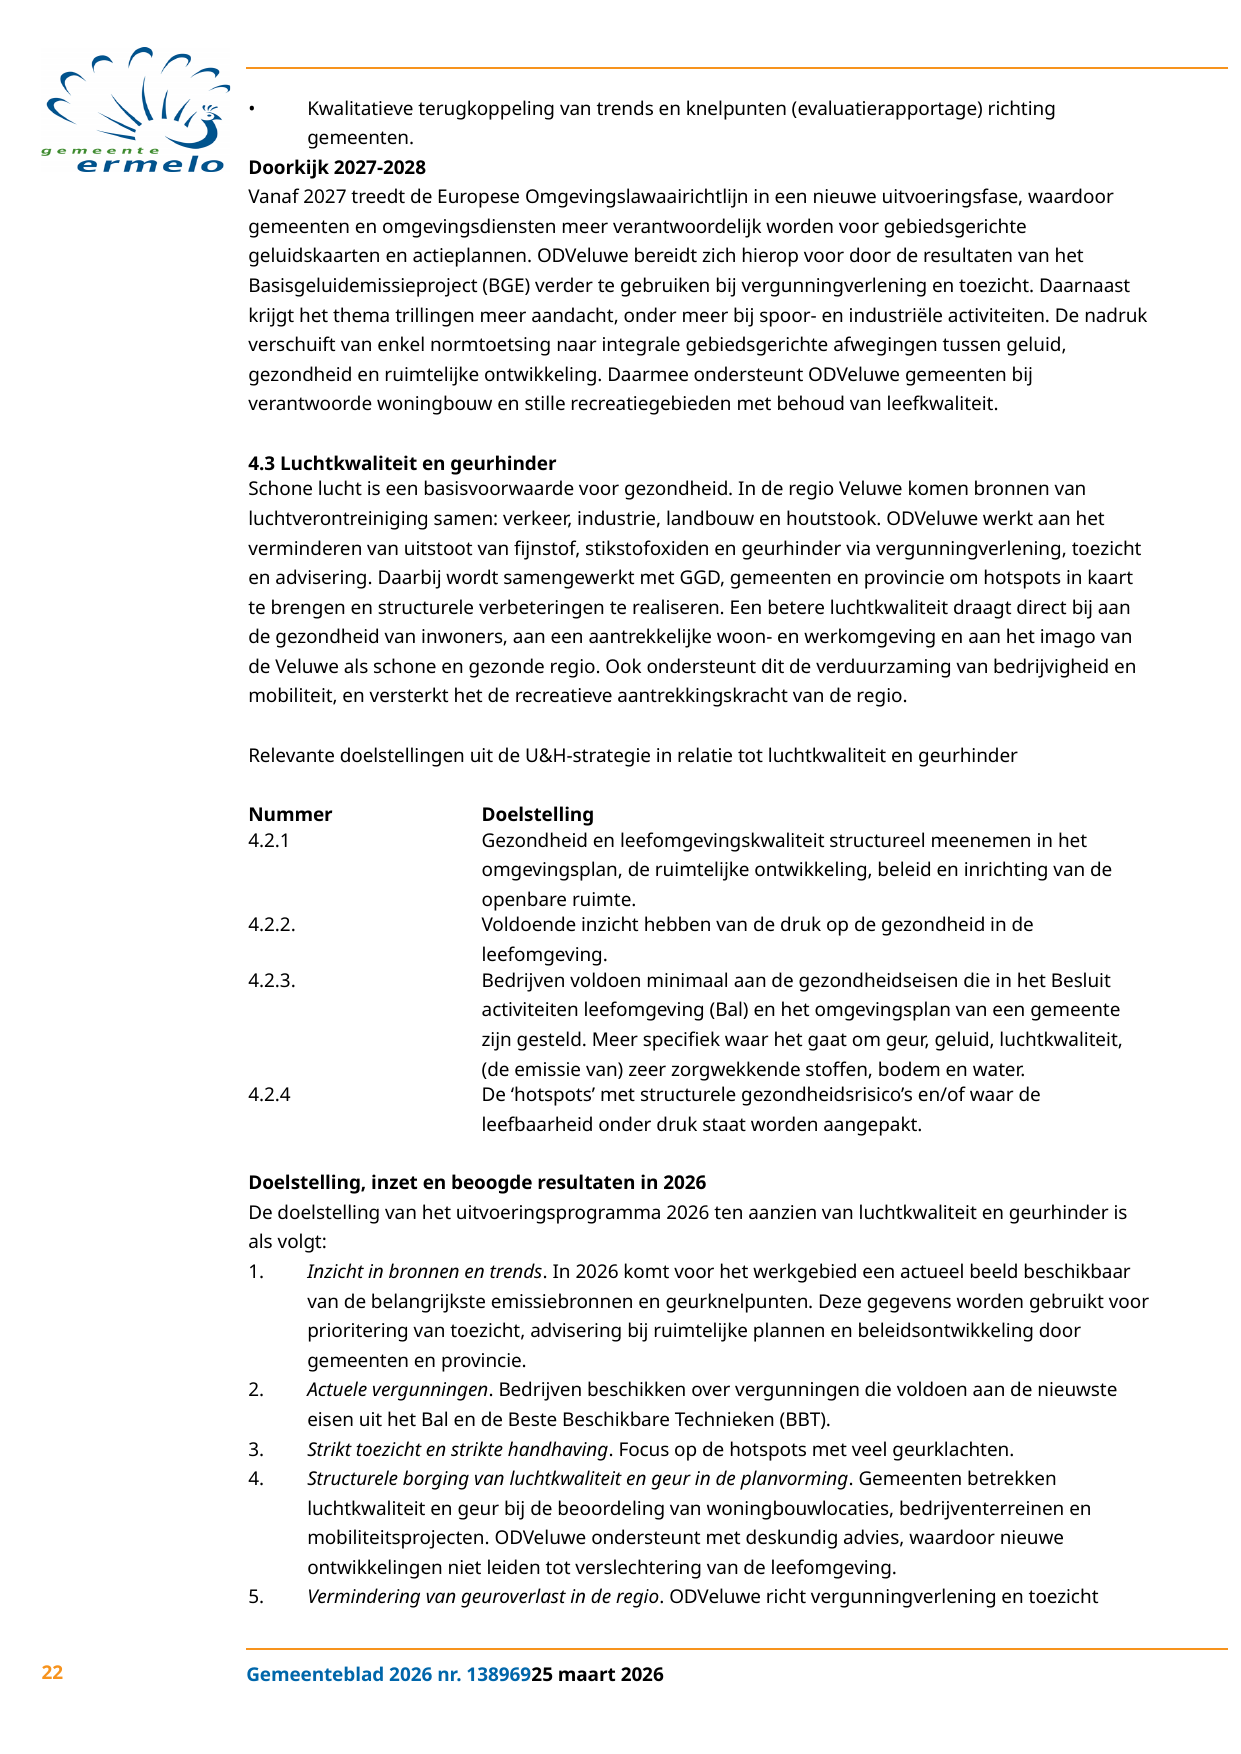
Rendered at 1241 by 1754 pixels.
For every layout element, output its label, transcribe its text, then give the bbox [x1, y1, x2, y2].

table_header Doelstelling [481, 801, 1152, 827]
table_cell Gezondheid en leefomgevingskwaliteit structureel meenemen in het omgevingsplan, de ruimtelijke ontwikkeling, beleid en inrichting van de openbare ruimte. [481, 827, 1152, 912]
text Vanaf 2027 treedt de Europese Omgevingslawaairichtlijn in een nieuwe uitvoeringsfase, waardoor gemeenten en omgevingsdiensten meer verantwoordelijk worden voor gebiedsgerichte geluidskaarten en actieplannen. ODVeluwe bereidt zich hierop voor door de resultaten van het Basisgeluidemissieproject (BGE) verder te gebruiken bij vergunningverlening en toezicht. Daarnaast krijgt het thema trillingen meer aandacht, onder meer bij spoor- en industriële activiteiten. De nadruk verschuift van enkel normtoetsing naar integrale gebiedsgerichte afwegingen tussen geluid, gezondheid en ruimtelijke ontwikkeling. Daarmee ondersteunt ODVeluwe gemeenten bij verantwoorde woningbouw en stille recreatiegebieden met behoud van leefkwaliteit. [248, 183, 1152, 416]
table_cell 4.2.3. [248, 967, 481, 1081]
table_cell Bedrijven voldoen minimaal aan de gezondheidseisen die in het Besluit activiteiten leefomgeving (Bal) en het omgevingsplan van een gemeente zijn gesteld. Meer specifiek waar het gaat om geur, geluid, luchtkwaliteit, (de emissie van) zeer zorgwekkende stoffen, bodem en water. [481, 967, 1152, 1081]
table_header Nummer [248, 801, 481, 827]
picture [41, 47, 231, 172]
list Actuele vergunningen. Bedrijven beschikken over vergunningen die voldoen aan de nieuwste eisen uit het Bal en de Beste Beschikbare Technieken (BBT). [248, 1377, 1152, 1432]
table_cell De ‘hotspots’ met structurele gezondheidsrisico’s en/of waar de leefbaarheid onder druk staat worden aangepakt. [481, 1081, 1152, 1137]
text De doelstelling van het uitvoeringsprogramma 2026 ten aanzien van luchtkwaliteit en geurhinder is als volgt: [248, 1199, 1152, 1254]
table_cell 4.2.1 [248, 827, 481, 912]
table_cell 4.2.2. [248, 912, 481, 967]
list Vermindering van geuroverlast in de regio. ODVeluwe richt vergunningverlening en toezicht [248, 1584, 1152, 1609]
text Doelstelling, inzet en beoogde resultaten in 2026 [248, 1169, 1152, 1195]
text 4.3 Luchtkwaliteit en geurhinder [248, 450, 1152, 476]
table_cell Voldoende inzicht hebben van de druk op de gezondheid in de leefomgeving. [481, 912, 1152, 967]
text Doorkijk 2027-2028 [248, 154, 1152, 180]
text Schone lucht is een basisvoorwaarde voor gezondheid. In de regio Veluwe komen bronnen van luchtverontreiniging samen: verkeer, industrie, landbouw en houtstook. ODVeluwe werkt aan het verminderen van uitstoot van fijnstof, stikstofoxiden en geurhinder via vergunningverlening, toezicht en advisering. Daarbij wordt samengewerkt met GGD, gemeenten en provincie om hotspots in kaart te brengen en structurele verbeteringen te realiseren. Een betere luchtkwaliteit draagt direct bij aan de gezondheid van inwoners, aan een aantrekkelijke woon- en werkomgeving en aan het imago van de Veluwe als schone en gezonde regio. Ook ondersteunt dit de verduurzaming van bedrijvigheid en mobiliteit, en versterkt het de recreatieve aantrekkingskracht van de regio. [248, 476, 1152, 708]
list Strikt toezicht en strikte handhaving. Focus op de hotspots met veel geurklachten. [248, 1436, 1152, 1462]
list Kwalitatieve terugkoppeling van trends en knelpunten (evaluatierapportage) richting gemeenten. [248, 95, 1152, 150]
list Structurele borging van luchtkwaliteit en geur in de planvorming. Gemeenten betrekken luchtkwaliteit en geur bij de beoordeling van woningbouwlocaties, bedrijventerreinen en mobiliteitsprojecten. ODVeluwe ondersteunt met deskundig advies, waardoor nieuwe ontwikkelingen niet leiden tot verslechtering van de leefomgeving. [248, 1465, 1152, 1580]
text Relevante doelstellingen uit de U&H-strategie in relatie tot luchtkwaliteit en geurhinder [248, 742, 1152, 767]
table_cell 4.2.4 [248, 1081, 481, 1137]
list Inzicht in bronnen en trends. In 2026 komt voor het werkgebied een actueel beeld beschikbaar van de belangrijkste emissiebronnen en geurknelpunten. Deze gegevens worden gebruikt voor prioritering van toezicht, advisering bij ruimtelijke plannen en beleidsontwikkeling door gemeenten en provincie. [248, 1258, 1152, 1373]
